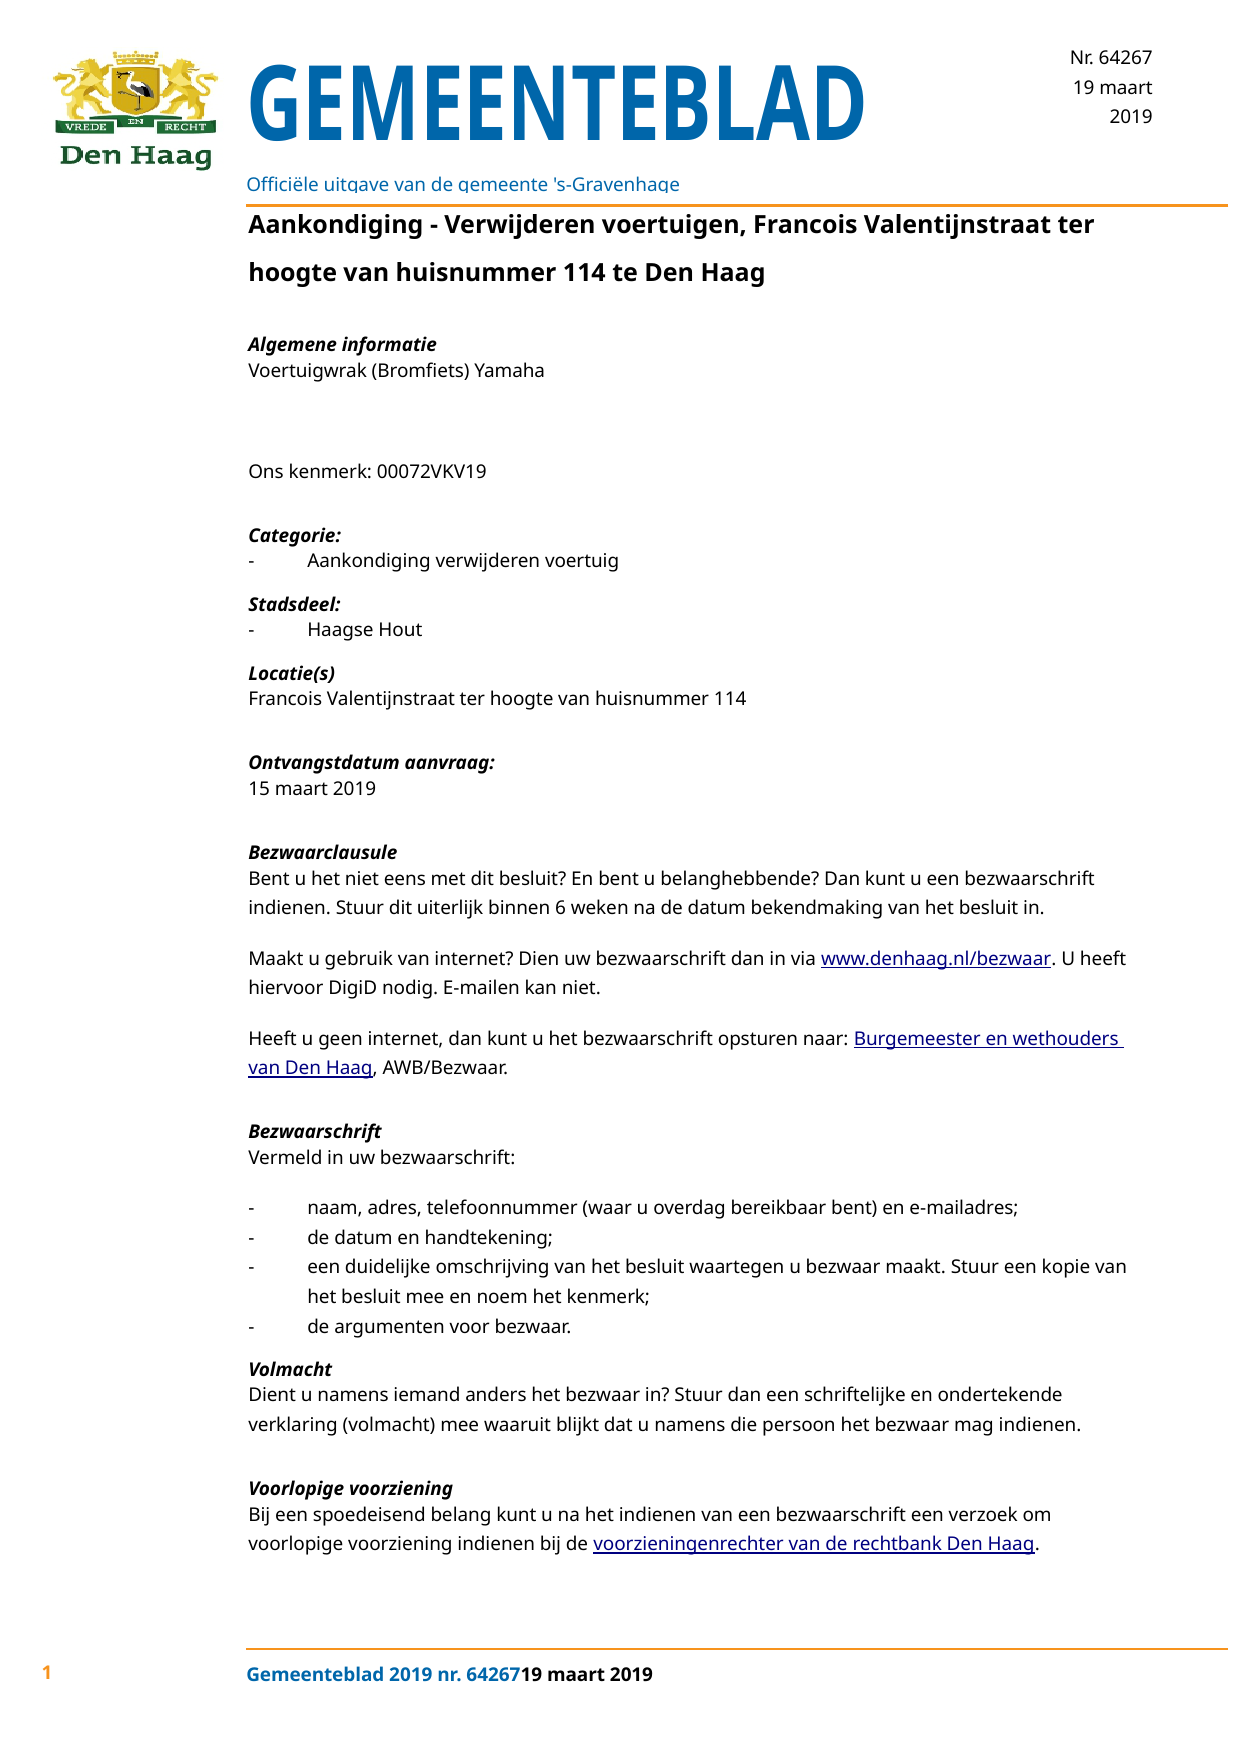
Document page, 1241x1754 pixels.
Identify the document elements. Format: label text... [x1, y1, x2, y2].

text Volmacht [248, 1356, 1152, 1382]
picture [41, 47, 231, 172]
text Heeft u geen internet, dan kunt u het bezwaarschrift opsturen naar: Burgemeester en wethouders van Den Haag, AWB/Bezwaar. [248, 1025, 1152, 1080]
list Haagse Hout [248, 617, 1152, 642]
text Voorlopige voorziening [248, 1475, 1152, 1501]
text Bezwaarclausule [248, 839, 1152, 865]
text Maakt u gebruik van internet? Dien uw bezwaarschrift dan in via www.denhaag.nl/bezwaar. U heeft hiervoor DigiD nodig. E-mailen kan niet. [248, 945, 1152, 1000]
text Dient u namens iemand anders het bezwaar in? Stuur dan een schriftelijke en ondertekende verklaring (volmacht) mee waaruit blijkt dat u namens die persoon het bezwaar mag indienen. [248, 1382, 1152, 1437]
text Bij een spoedeisend belang kunt u na het indienen van een bezwaarschrift een verzoek om voorlopige voorziening indienen bij de voorzieningenrechter van de rechtbank Den Haag. [248, 1501, 1152, 1556]
text Aankondiging - Verwijderen voertuigen, Francois Valentijnstraat ter hoogte van huisnummer 114 te Den Haag [248, 207, 1152, 288]
text Ontvangstdatum aanvraag: [248, 749, 1152, 775]
text Voertuigwrak (Bromfiets) Yamaha [248, 357, 1152, 383]
text Francois Valentijnstraat ter hoogte van huisnummer 114 [248, 685, 1152, 711]
text Ons kenmerk: 00072VKV19 [248, 458, 1152, 484]
text Algemene informatie [248, 331, 1152, 357]
text Categorie: [248, 522, 1152, 548]
text Bent u het niet eens met dit besluit? En bent u belanghebbende? Dan kunt u een bezwaarschrift indienen. Stuur dit uiterlijk binnen 6 weken na de datum bekendmaking van het besluit in. [248, 865, 1152, 920]
text Bezwaarschrift [248, 1118, 1152, 1144]
list een duidelijke omschrijving van het besluit waartegen u bezwaar maakt. Stuur een kopie van het besluit mee en noem het kenmerk; [248, 1254, 1152, 1309]
list de argumenten voor bezwaar. [248, 1313, 1152, 1338]
list naam, adres, telefoonnummer (waar u overdag bereikbaar bent) en e-mailadres; [248, 1194, 1152, 1220]
text 15 maart 2019 [248, 775, 1152, 801]
text Locatie(s) [248, 660, 1152, 685]
text Stadsdeel: [248, 591, 1152, 617]
list de datum en handtekening; [248, 1224, 1152, 1250]
list Aankondiging verwijderen voertuig [248, 548, 1152, 573]
text Vermeld in uw bezwaarschrift: [248, 1144, 1152, 1170]
